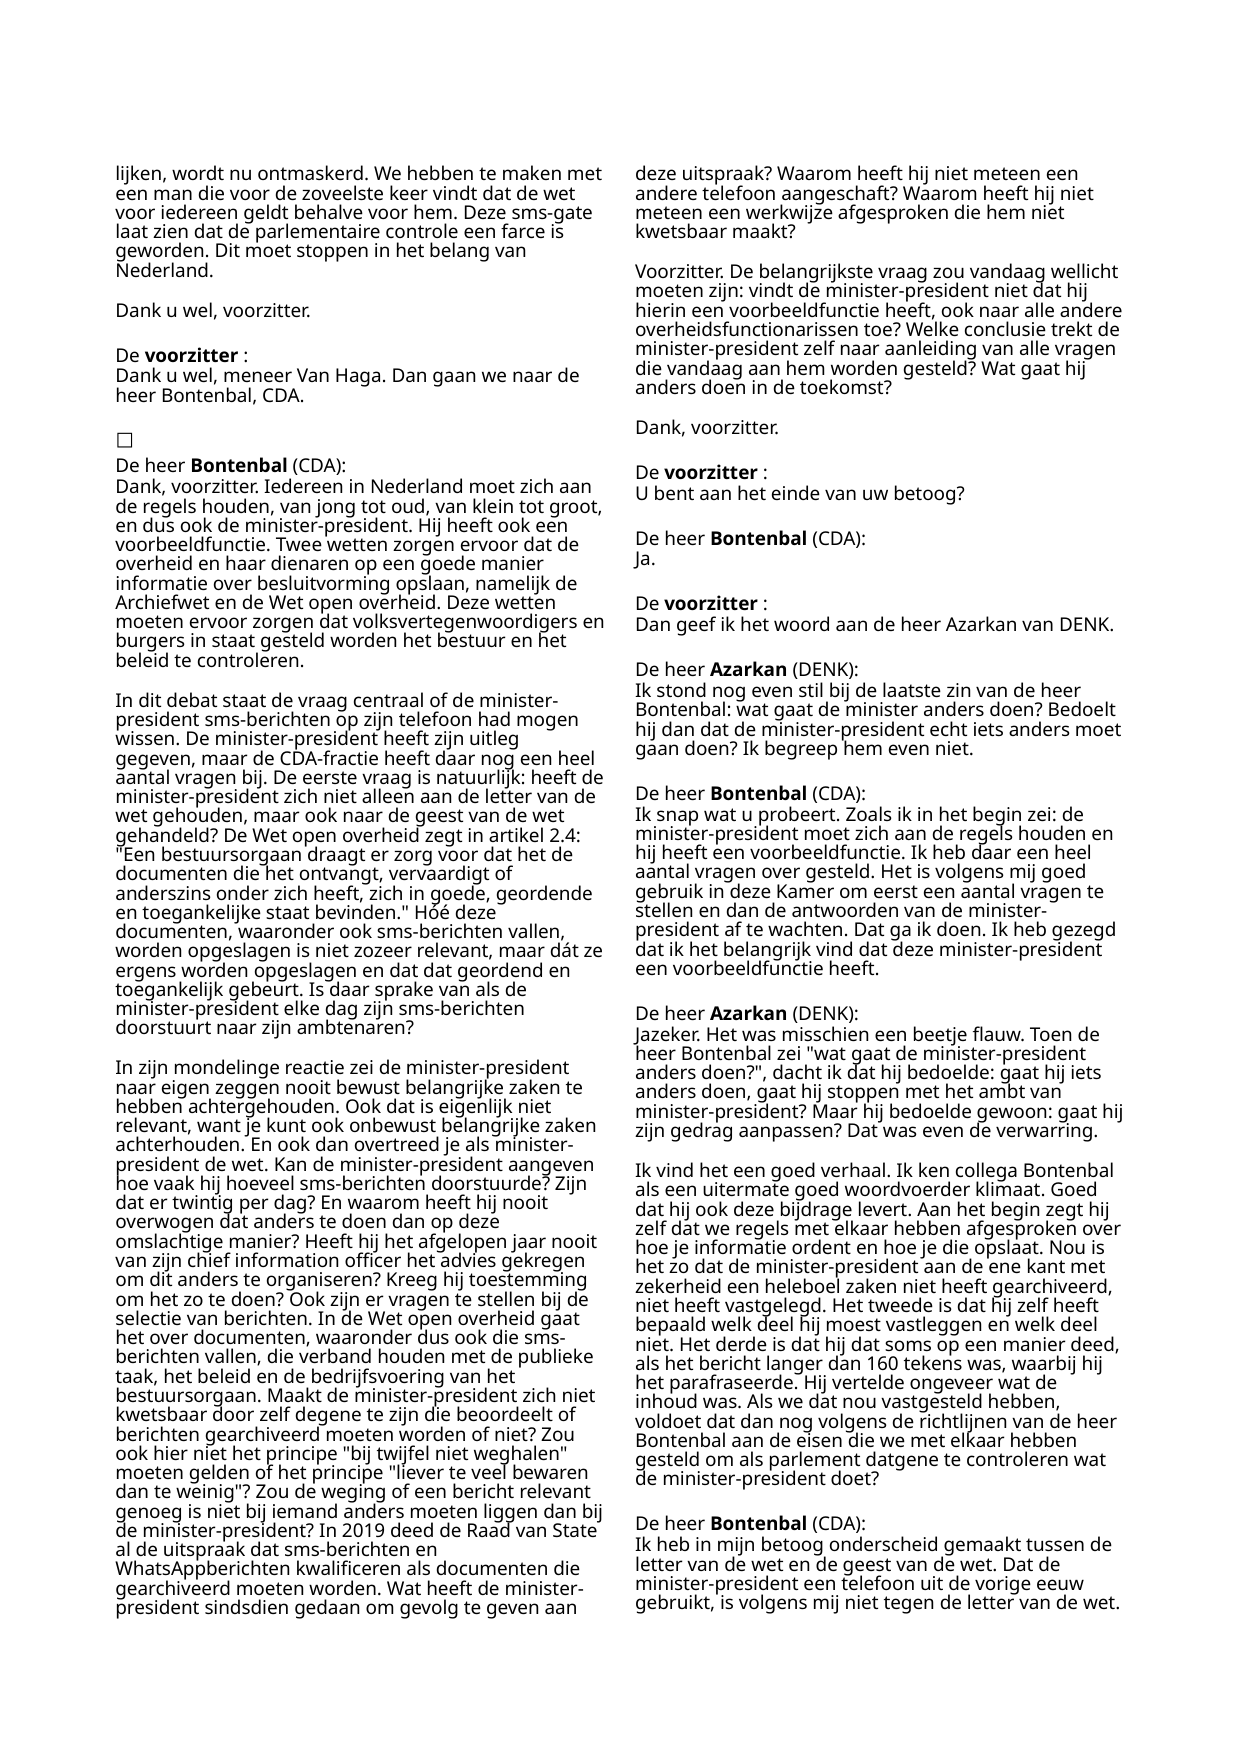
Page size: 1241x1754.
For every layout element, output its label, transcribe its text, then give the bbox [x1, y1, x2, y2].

text Dank u wel, voorzitter. [115, 302, 605, 321]
text De heer Bontenbal (CDA): [635, 1511, 1125, 1536]
text Ja. [635, 550, 1125, 570]
text lijken, wordt nu ontmaskerd. We hebben te maken met een man die voor de zoveelste keer vindt dat de wet voor iedereen geldt behalve voor hem. Deze sms-gate laat zien dat de parlementaire controle een farce is geworden. Dit moet stoppen in het belang van Nederland. [115, 165, 605, 281]
text ⬜ [115, 427, 605, 453]
text Dank, voorzitter. Iedereen in Nederland moet zich aan de regels houden, van jong tot oud, van klein tot groot, en dus ook de minister-president. Hij heeft ook een voorbeeldfunctie. Twee wetten zorgen ervoor dat de overheid en haar dienaren op een goede manier informatie over besluitvorming opslaan, namelijk de Archiefwet en de Wet open overheid. Deze wetten moeten ervoor zorgen dat volksvertegenwoordigers en burgers in staat gesteld worden het bestuur en het beleid te controleren. [115, 478, 605, 671]
text De heer Bontenbal (CDA): [635, 780, 1125, 806]
text De heer Bontenbal (CDA): [115, 453, 605, 478]
text De heer Azarkan (DENK): [635, 656, 1125, 682]
text U bent aan het einde van uw betoog? [635, 484, 1125, 504]
text deze uitspraak? Waarom heeft hij niet meteen een andere telefoon aangeschaft? Waarom heeft hij niet meteen een werkwijze afgesproken die hem niet kwetsbaar maakt? [635, 165, 1125, 242]
text Dan geef ik het woord aan de heer Azarkan van DENK. [635, 616, 1125, 636]
text Ik vind het een goed verhaal. Ik ken collega Bontenbal als een uitermate goed woordvoerder klimaat. Goed dat hij ook deze bijdrage levert. Aan het begin zegt hij zelf dat we regels met elkaar hebben afgesproken over hoe je informatie ordent en hoe je die opslaat. Nou is het zo dat de minister-president aan de ene kant met zekerheid een heleboel zaken niet heeft gearchiveerd, niet heeft vastgelegd. Het tweede is dat hij zelf heeft bepaald welk deel hij moest vastleggen en welk deel niet. Het derde is dat hij dat soms op een manier deed, als het bericht langer dan 160 tekens was, waarbij hij het parafraseerde. Hij vertelde ongeveer wat de inhoud was. Als we dat nou vastgesteld hebben, voldoet dat dan nog volgens de richtlijnen van de heer Bontenbal aan de eisen die we met elkaar hebben gesteld om als parlement datgene te controleren wat de minister-president doet? [635, 1162, 1125, 1490]
text In zijn mondelinge reactie zei de minister-president naar eigen zeggen nooit bewust belangrijke zaken te hebben achtergehouden. Ook dat is eigenlijk niet relevant, want je kunt ook onbewust belangrijke zaken achterhouden. En ook dan overtreed je als minister-president de wet. Kan de minister-president aangeven hoe vaak hij hoeveel sms-berichten doorstuurde? Zijn dat er twintig per dag? En waarom heeft hij nooit overwogen dat anders te doen dan op deze omslachtige manier? Heeft hij het afgelopen jaar nooit van zijn chief information officer het advies gekregen om dit anders te organiseren? Kreeg hij toestemming om het zo te doen? Ook zijn er vragen te stellen bij de selectie van berichten. In de Wet open overheid gaat het over documenten, waaronder dus ook die sms-berichten vallen, die verband houden met de publieke taak, het beleid en de bedrijfsvoering van het bestuursorgaan. Maakt de minister-president zich niet kwetsbaar door zelf degene te zijn die beoordeelt of berichten gearchiveerd moeten worden of niet? Zou ook hier niet het principe "bij twijfel niet weghalen" moeten gelden of het principe "liever te veel bewaren dan te weinig"? Zou de weging of een bericht relevant genoeg is niet bij iemand anders moeten liggen dan bij de minister-president? In 2019 deed de Raad van State al de uitspraak dat sms-berichten en WhatsAppberichten kwalificeren als documenten die gearchiveerd moeten worden. Wat heeft de minister-president sindsdien gedaan om gevolg te geven aan [115, 1059, 605, 1618]
text In dit debat staat de vraag centraal of de minister-president sms-berichten op zijn telefoon had mogen wissen. De minister-president heeft zijn uitleg gegeven, maar de CDA-fractie heeft daar nog een heel aantal vragen bij. De eerste vraag is natuurlijk: heeft de minister-president zich niet alleen aan de letter van de wet gehouden, maar ook naar de geest van de wet gehandeld? De Wet open overheid zegt in artikel 2.4: "Een bestuursorgaan draagt er zorg voor dat het de documenten die het ontvangt, vervaardigt of anderszins onder zich heeft, zich in goede, geordende en toegankelijke staat bevinden." Hóé deze documenten, waaronder ook sms-berichten vallen, worden opgeslagen is niet zozeer relevant, maar dát ze ergens worden opgeslagen en dat dat geordend en toegankelijk gebeurt. Is daar sprake van als de minister-president elke dag zijn sms-berichten doorstuurt naar zijn ambtenaren? [115, 692, 605, 1039]
text Jazeker. Het was misschien een beetje flauw. Toen de heer Bontenbal zei "wat gaat de minister-president anders doen?", dacht ik dat hij bedoelde: gaat hij iets anders doen, gaat hij stoppen met het ambt van minister-president? Maar hij bedoelde gewoon: gaat hij zijn gedrag aanpassen? Dat was even de verwarring. [635, 1026, 1125, 1141]
text Ik stond nog even stil bij de laatste zin van de heer Bontenbal: wat gaat de minister anders doen? Bedoelt hij dan dat de minister-president echt iets anders moet gaan doen? Ik begreep hem even niet. [635, 682, 1125, 759]
text De heer Bontenbal (CDA): [635, 525, 1125, 550]
text Dank u wel, meneer Van Haga. Dan gaan we naar de heer Bontenbal, CDA. [115, 367, 605, 406]
text Dank, voorzitter. [635, 419, 1125, 438]
text De voorzitter : [635, 591, 1125, 616]
text De heer Azarkan (DENK): [635, 1000, 1125, 1026]
text Ik snap wat u probeert. Zoals ik in het begin zei: de minister-president moet zich aan de regels houden en hij heeft een voorbeeldfunctie. Ik heb daar een heel aantal vragen over gesteld. Het is volgens mij goed gebruik in deze Kamer om eerst een aantal vragen te stellen en dan de antwoorden van de minister-president af te wachten. Dat ga ik doen. Ik heb gezegd dat ik het belangrijk vind dat deze minister-president een voorbeeldfunctie heeft. [635, 806, 1125, 979]
text De voorzitter : [635, 459, 1125, 484]
text Ik heb in mijn betoog onderscheid gemaakt tussen de letter van de wet en de geest van de wet. Dat de minister-president een telefoon uit de vorige eeuw gebruikt, is volgens mij niet tegen de letter van de wet. [635, 1536, 1125, 1613]
text De voorzitter : [115, 342, 605, 367]
text Voorzitter. De belangrijkste vraag zou vandaag wellicht moeten zijn: vindt de minister-president niet dat hij hierin een voorbeeldfunctie heeft, ook naar alle andere overheidsfunctionarissen toe? Welke conclusie trekt de minister-president zelf naar aanleiding van alle vragen die vandaag aan hem worden gesteld? Wat gaat hij anders doen in de toekomst? [635, 263, 1125, 398]
